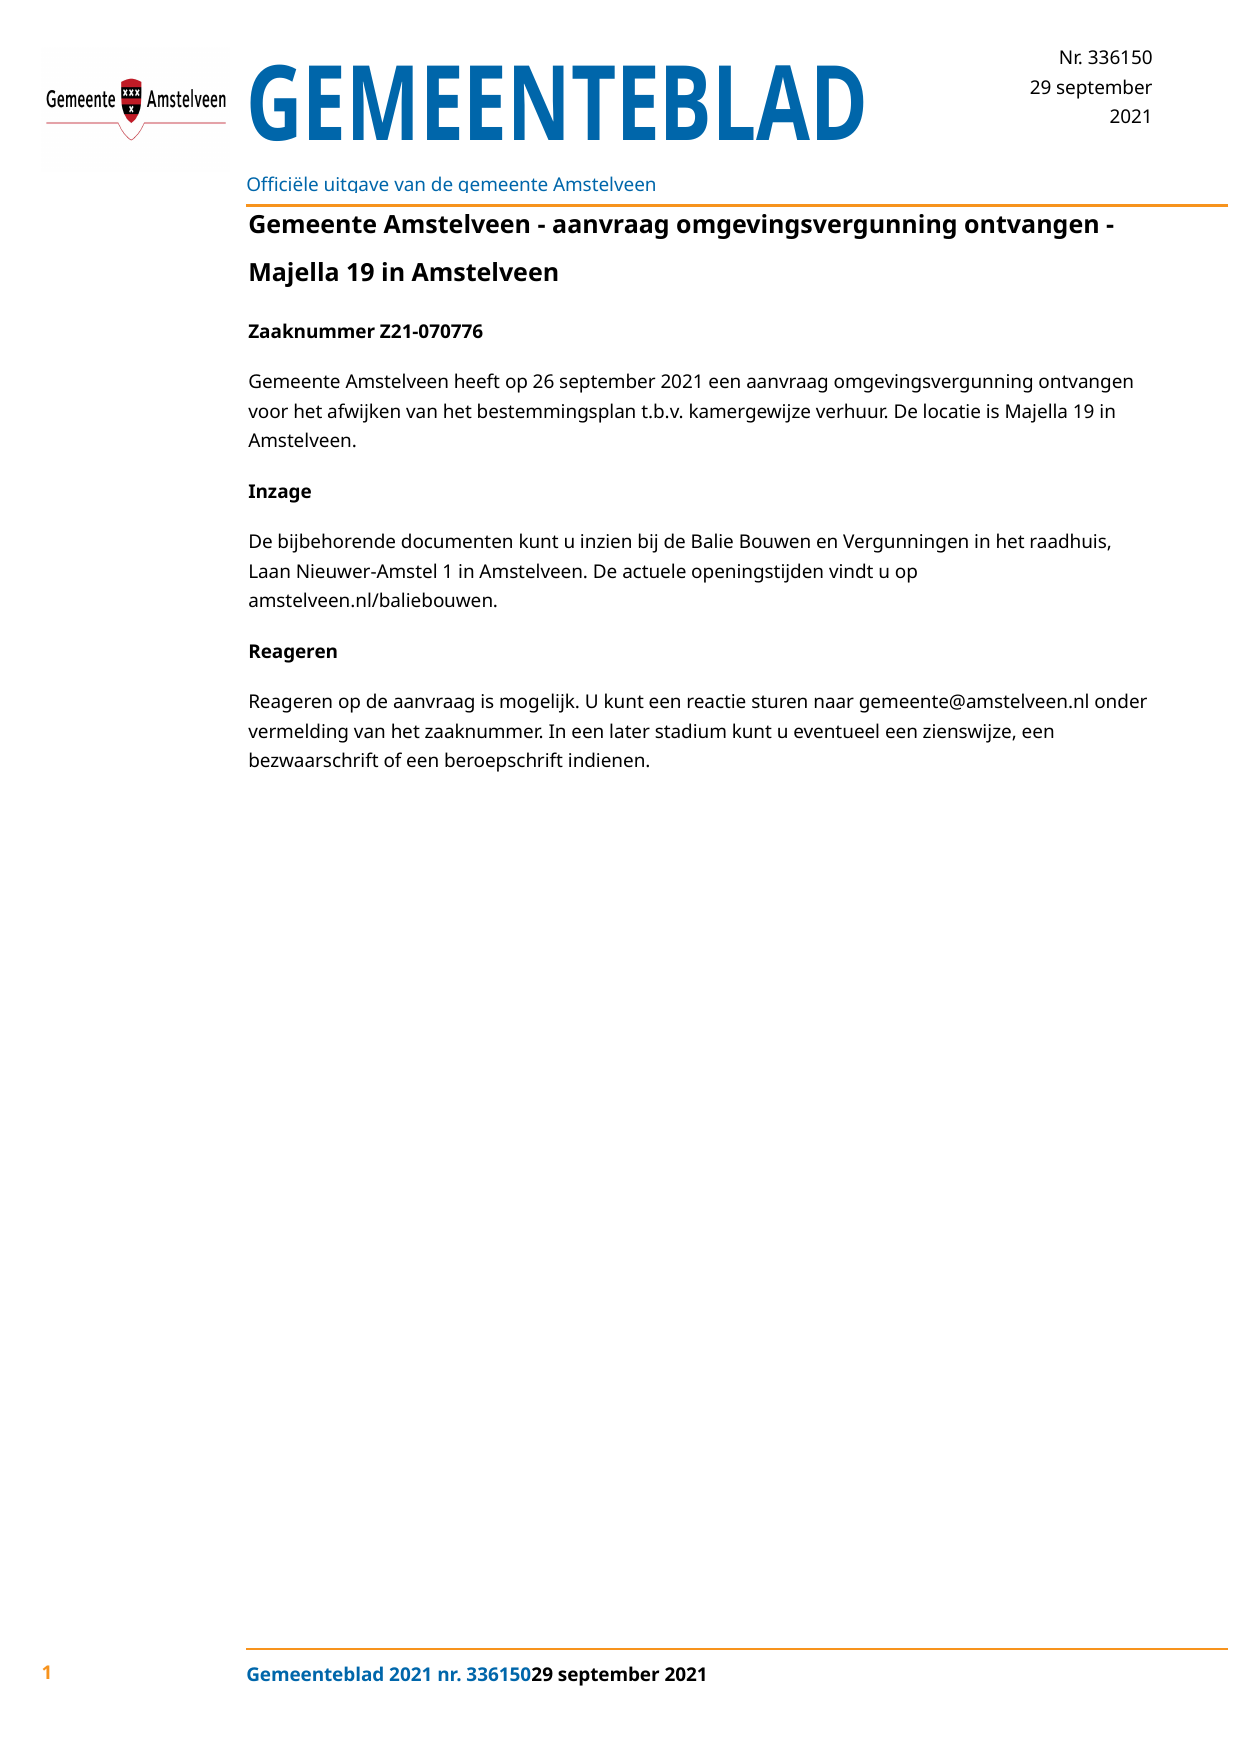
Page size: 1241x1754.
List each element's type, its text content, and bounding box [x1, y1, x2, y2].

text Reageren [248, 638, 1152, 664]
text Inzage [248, 478, 1152, 504]
text Gemeente Amstelveen heeft op 26 september 2021 een aanvraag omgevingsvergunning ontvangen voor het afwijken van het bestemmingsplan t.b.v. kamergewijze verhuur. De locatie is Majella 19 in Amstelveen. [248, 368, 1152, 453]
text De bijbehorende documenten kunt u inzien bij de Balie Bouwen en Vergunningen in het raadhuis, Laan Nieuwer-Amstel 1 in Amstelveen. De actuele openingstijden vindt u op amstelveen.nl/baliebouwen. [248, 528, 1152, 613]
picture [41, 47, 231, 172]
text Reageren op de aanvraag is mogelijk. U kunt een reactie sturen naar gemeente@amstelveen.nl onder vermelding van het zaaknummer. In een later stadium kunt u eventueel een zienswijze, een bezwaarschrift of een beroepschrift indienen. [248, 688, 1152, 773]
text Gemeente Amstelveen - aanvraag omgevingsvergunning ontvangen - Majella 19 in Amstelveen [248, 207, 1152, 288]
text Zaaknummer Z21-070776 [248, 318, 1152, 344]
